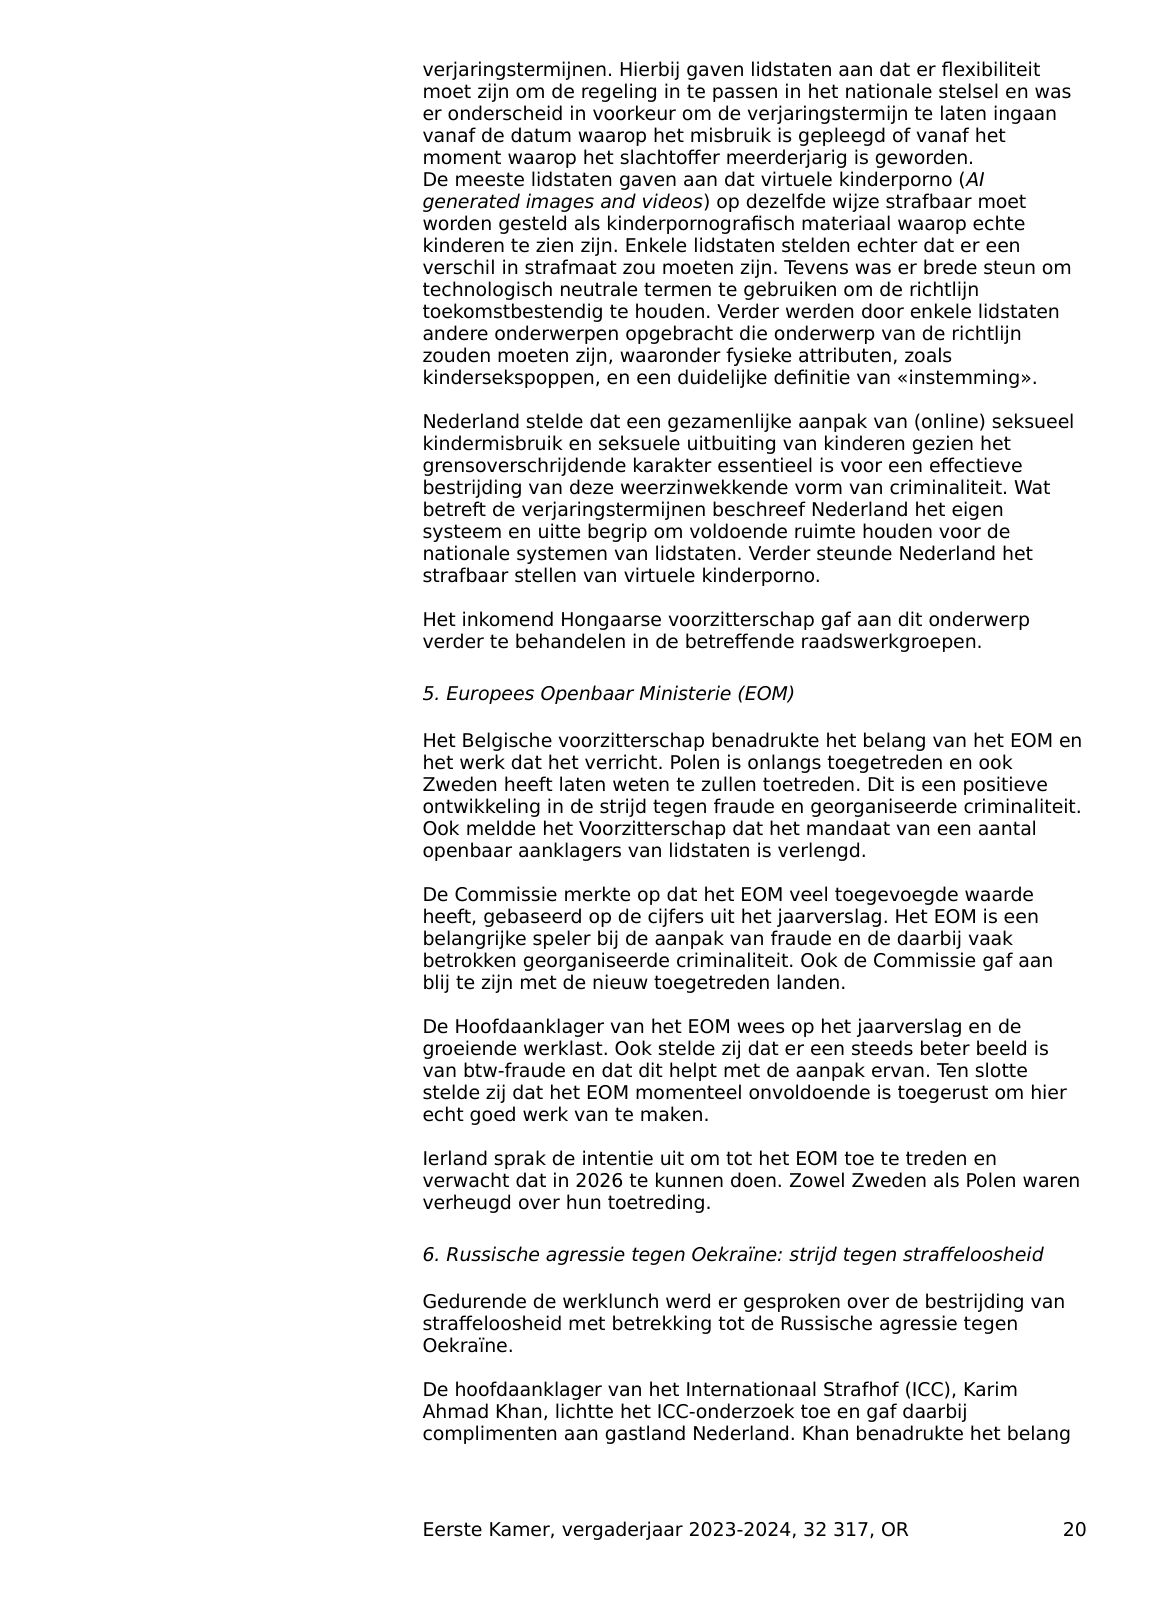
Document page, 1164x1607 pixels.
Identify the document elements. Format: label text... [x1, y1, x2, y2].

text Ierland sprak de intentie uit om tot het EOM toe te treden en verwacht dat in 2026 te kunnen doen. Zowel Zweden als Polen waren verheugd over hun toetreding. [422, 1148, 1087, 1214]
text De hoofdaanklager van het Internationaal Strafhof (ICC), Karim Ahmad Khan, lichtte het ICC-onderzoek toe en gaf daarbij complimenten aan gastland Nederland. Khan benadrukte het belang [422, 1379, 1087, 1445]
text Het inkomend Hongaarse voorzitterschap gaf aan dit onderwerp verder te behandelen in de betreffende raadswerkgroepen. [422, 609, 1087, 653]
text verjaringstermijnen. Hierbij gaven lidstaten aan dat er flexibiliteit moet zijn om de regeling in te passen in het nationale stelsel en was er onderscheid in voorkeur om de verjaringstermijn te laten ingaan vanaf de datum waarop het misbruik is gepleegd of vanaf het moment waarop het slachtoffer meerderjarig is geworden. [422, 59, 1087, 169]
text De Commissie merkte op dat het EOM veel toegevoegde waarde heeft, gebaseerd op de cijfers uit het jaarverslag. Het EOM is een belangrijke speler bij de aanpak van fraude en de daarbij vaak betrokken georganiseerde criminaliteit. Ook de Commissie gaf aan blij te zijn met de nieuw toegetreden landen. [422, 884, 1087, 994]
text Het Belgische voorzitterschap benadrukte het belang van het EOM en het werk dat het verricht. Polen is onlangs toegetreden en ook Zweden heeft laten weten te zullen toetreden. Dit is een positieve ontwikkeling in de strijd tegen fraude en georganiseerde criminaliteit. Ook meldde het Voorzitterschap dat het mandaat van een aantal openbaar aanklagers van lidstaten is verlengd. [422, 730, 1087, 862]
text De meeste lidstaten gaven aan dat virtuele kinderporno (AI generated images and videos) op dezelfde wijze strafbaar moet worden gesteld als kinderpornografisch materiaal waarop echte kinderen te zien zijn. Enkele lidstaten stelden echter dat er een verschil in strafmaat zou moeten zijn. Tevens was er brede steun om technologisch neutrale termen te gebruiken om de richtlijn toekomstbestendig te houden. Verder werden door enkele lidstaten andere onderwerpen opgebracht die onderwerp van de richtlijn zouden moeten zijn, waaronder fysieke attributen, zoals kindersekspoppen, en een duidelijke definitie van «instemming». [422, 169, 1087, 389]
text Gedurende de werklunch werd er gesproken over de bestrijding van straffeloosheid met betrekking tot de Russische agressie tegen Oekraïne. [422, 1291, 1087, 1357]
text De Hoofdaanklager van het EOM wees op het jaarverslag en de groeiende werklast. Ook stelde zij dat er een steeds beter beeld is van btw-fraude en dat dit helpt met de aanpak ervan. Ten slotte stelde zij dat het EOM momenteel onvoldoende is toegerust om hier echt goed werk van te maken. [422, 1016, 1087, 1126]
subtitle 5. Europees Openbaar Ministerie (EOM) [422, 683, 1087, 705]
text Nederland stelde dat een gezamenlijke aanpak van (online) seksueel kindermisbruik en seksuele uitbuiting van kinderen gezien het grensoverschrijdende karakter essentieel is voor een effectieve bestrijding van deze weerzinwekkende vorm van criminaliteit. Wat betreft de verjaringstermijnen beschreef Nederland het eigen systeem en uitte begrip om voldoende ruimte houden voor de nationale systemen van lidstaten. Verder steunde Nederland het strafbaar stellen van virtuele kinderporno. [422, 411, 1087, 587]
subtitle 6. Russische agressie tegen Oekraïne: strijd tegen straffeloosheid [422, 1244, 1087, 1266]
